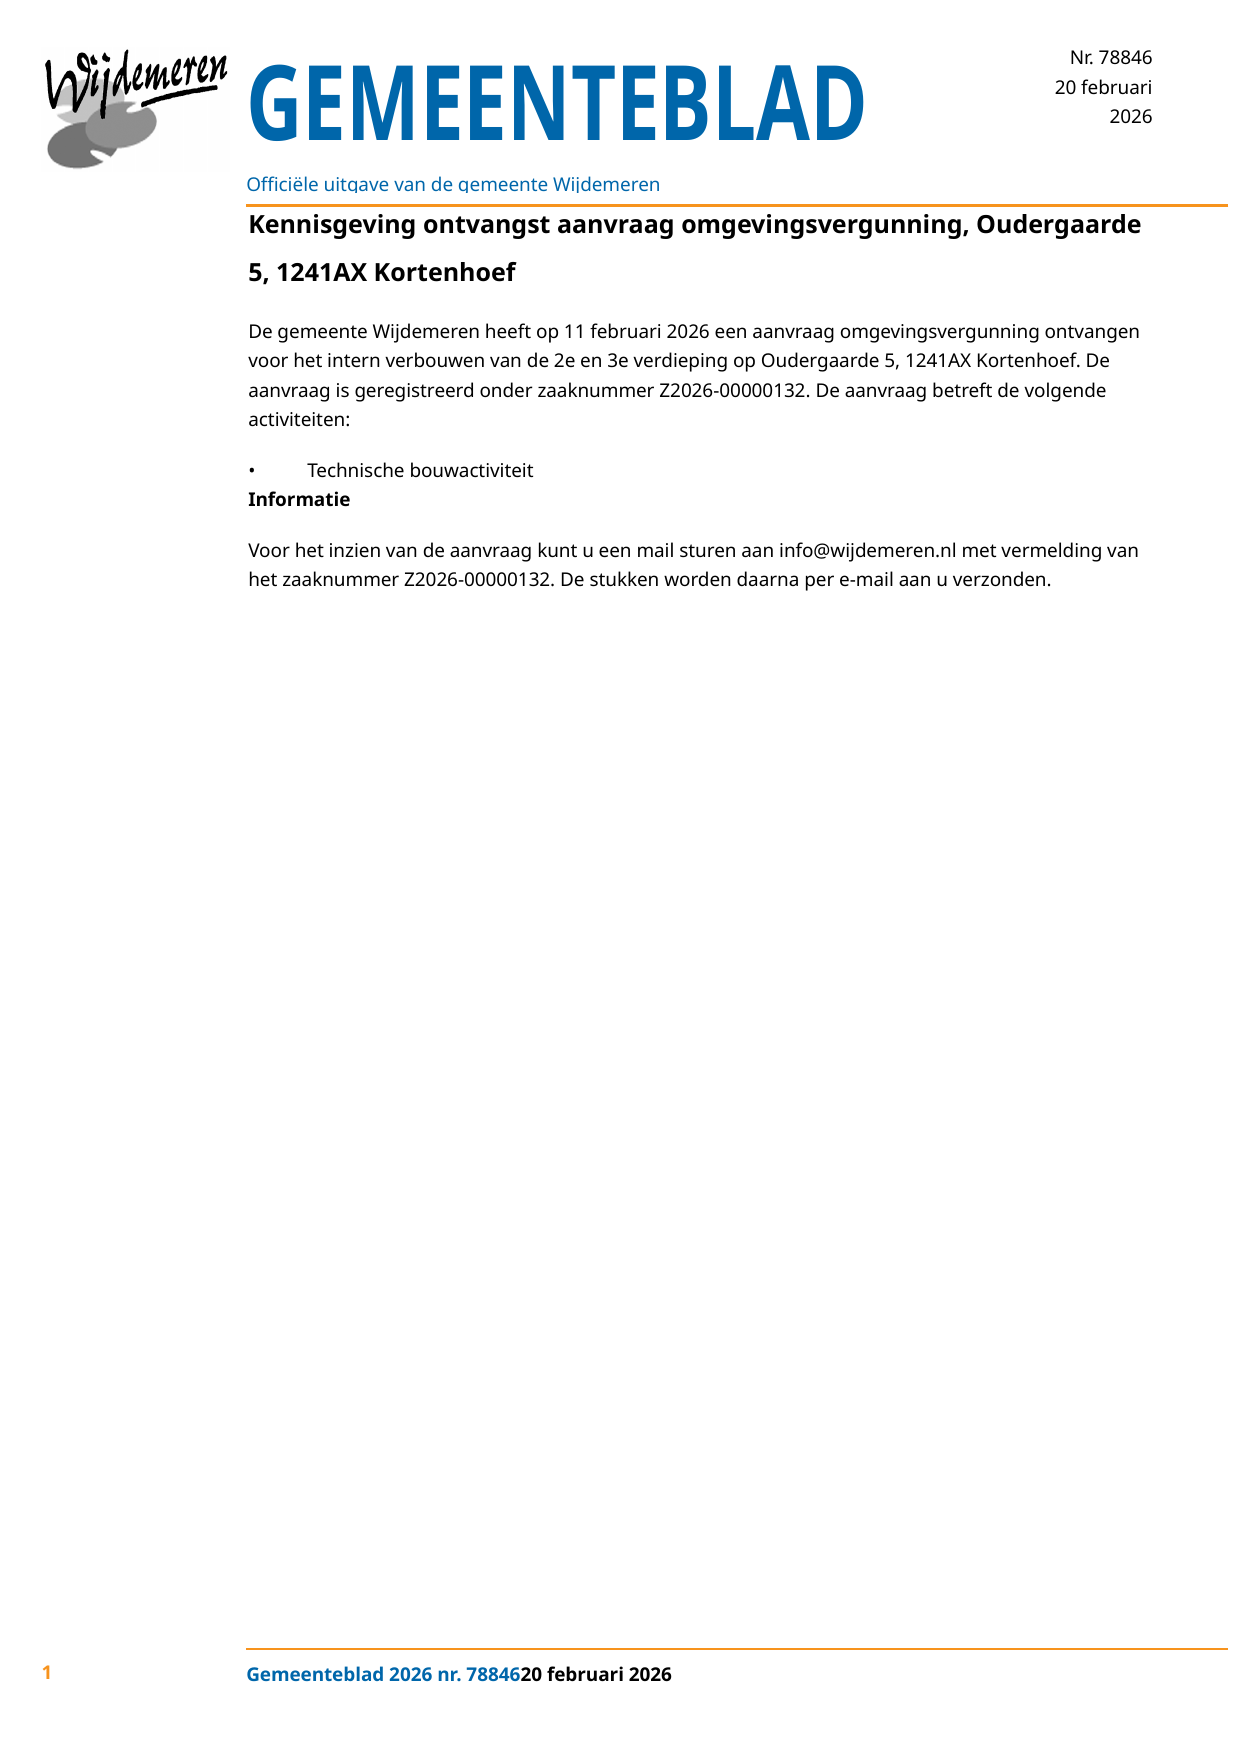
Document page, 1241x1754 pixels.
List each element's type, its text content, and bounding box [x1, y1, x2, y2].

list Technische bouwactiviteit [248, 457, 1152, 483]
picture [41, 47, 231, 172]
text Informatie [248, 487, 1152, 512]
text Voor het inzien van de aanvraag kunt u een mail sturen aan info@wijdemeren.nl met vermelding van het zaaknummer Z2026-00000132. De stukken worden daarna per e-mail aan u verzonden. [248, 537, 1152, 592]
text De gemeente Wijdemeren heeft op 11 februari 2026 een aanvraag omgevingsvergunning ontvangen voor het intern verbouwen van de 2e en 3e verdieping op Oudergaarde 5, 1241AX Kortenhoef. De aanvraag is geregistreerd onder zaaknummer Z2026-00000132. De aanvraag betreft de volgende activiteiten: [248, 318, 1152, 432]
text Kennisgeving ontvangst aanvraag omgevingsvergunning, Oudergaarde 5, 1241AX Kortenhoef [248, 207, 1152, 288]
